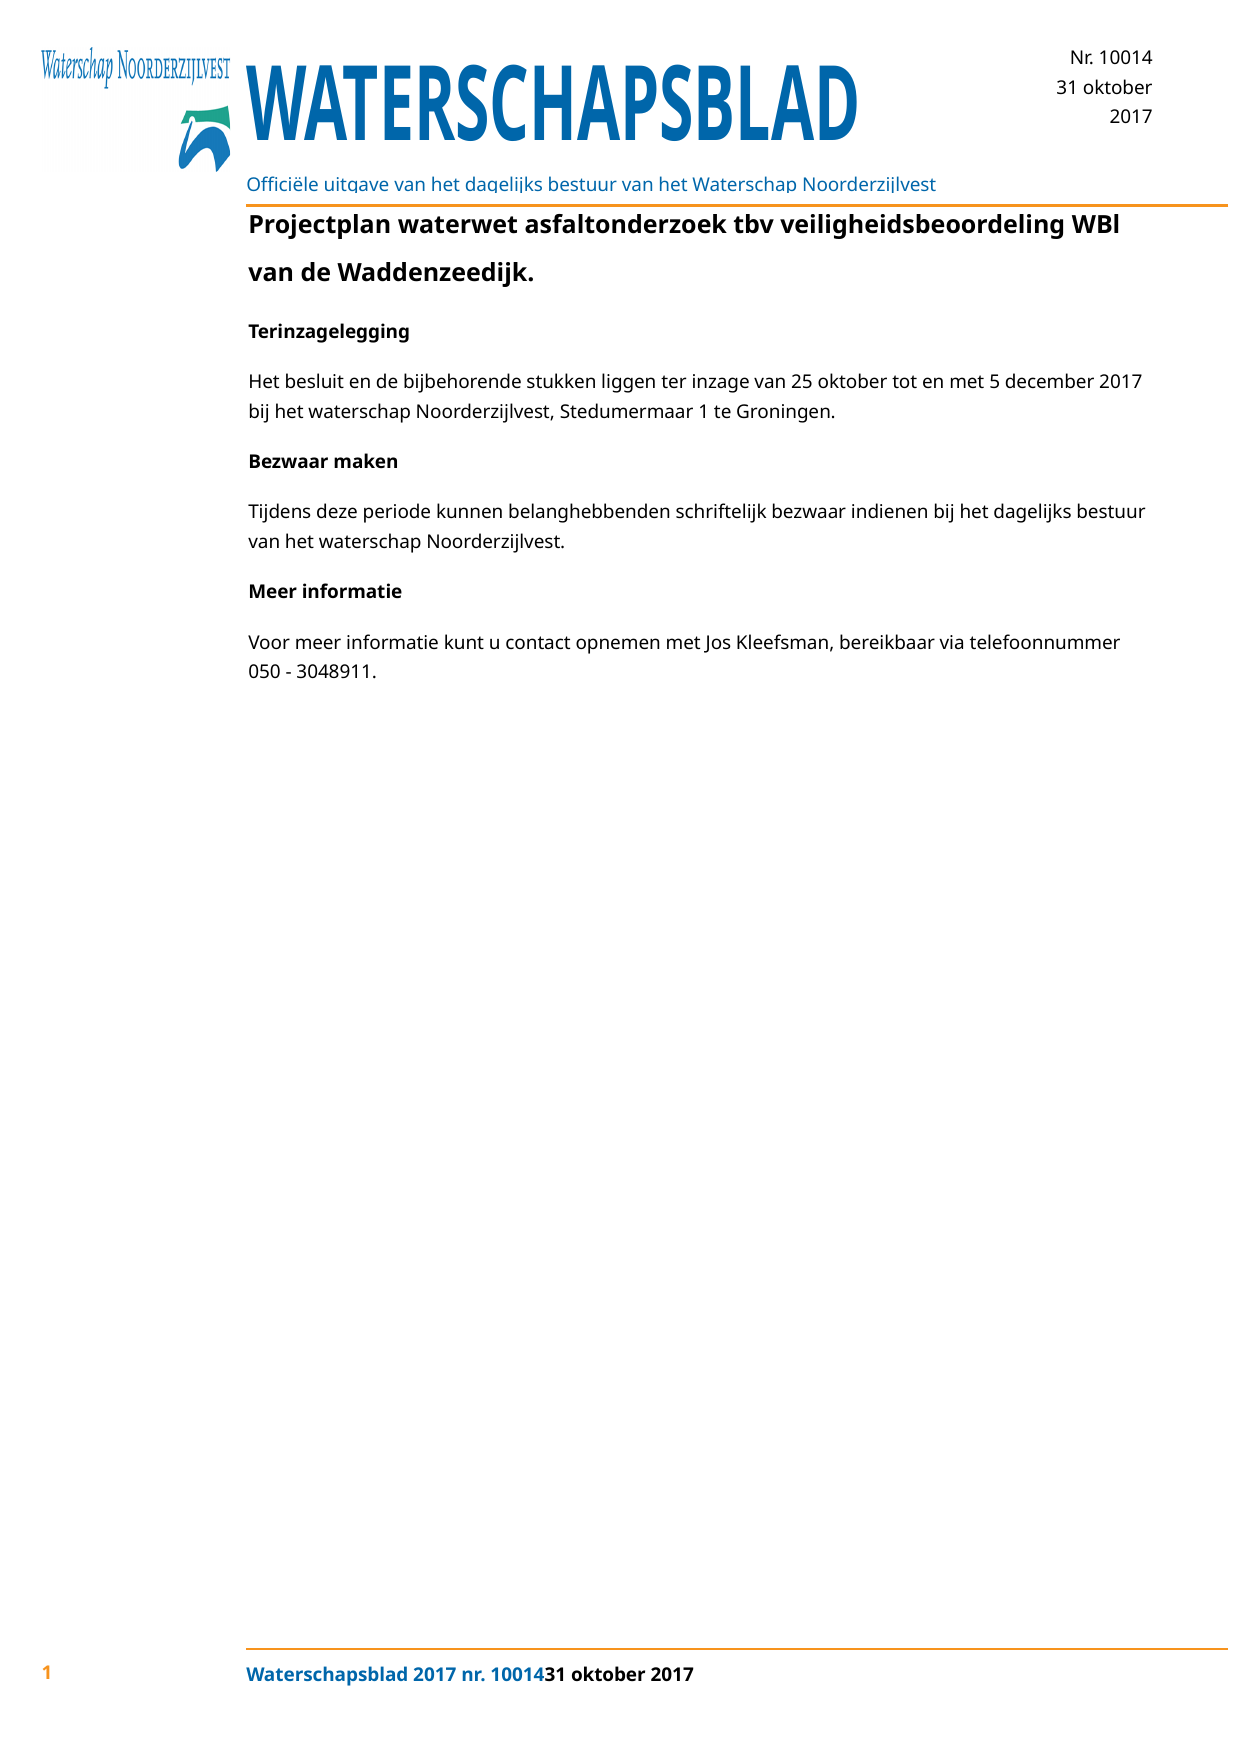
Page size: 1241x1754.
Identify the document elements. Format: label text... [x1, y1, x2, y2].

picture [41, 47, 231, 172]
text Het besluit en de bijbehorende stukken liggen ter inzage van 25 oktober tot en met 5 december 2017 bij het waterschap Noorderzijlvest, Stedumermaar 1 te Groningen. [248, 368, 1152, 424]
text Voor meer informatie kunt u contact opnemen met Jos Kleefsman, bereikbaar via telefoonnummer 050 - 3048911. [248, 629, 1152, 684]
text Terinzagelegging [248, 318, 1152, 344]
text Projectplan waterwet asfaltonderzoek tbv veiligheidsbeoordeling WBl van de Waddenzeedijk. [248, 207, 1152, 288]
text Bezwaar maken [248, 448, 1152, 474]
text Meer informatie [248, 579, 1152, 604]
text Tijdens deze periode kunnen belanghebbenden schriftelijk bezwaar indienen bij het dagelijks bestuur van het waterschap Noorderzijlvest. [248, 499, 1152, 554]
